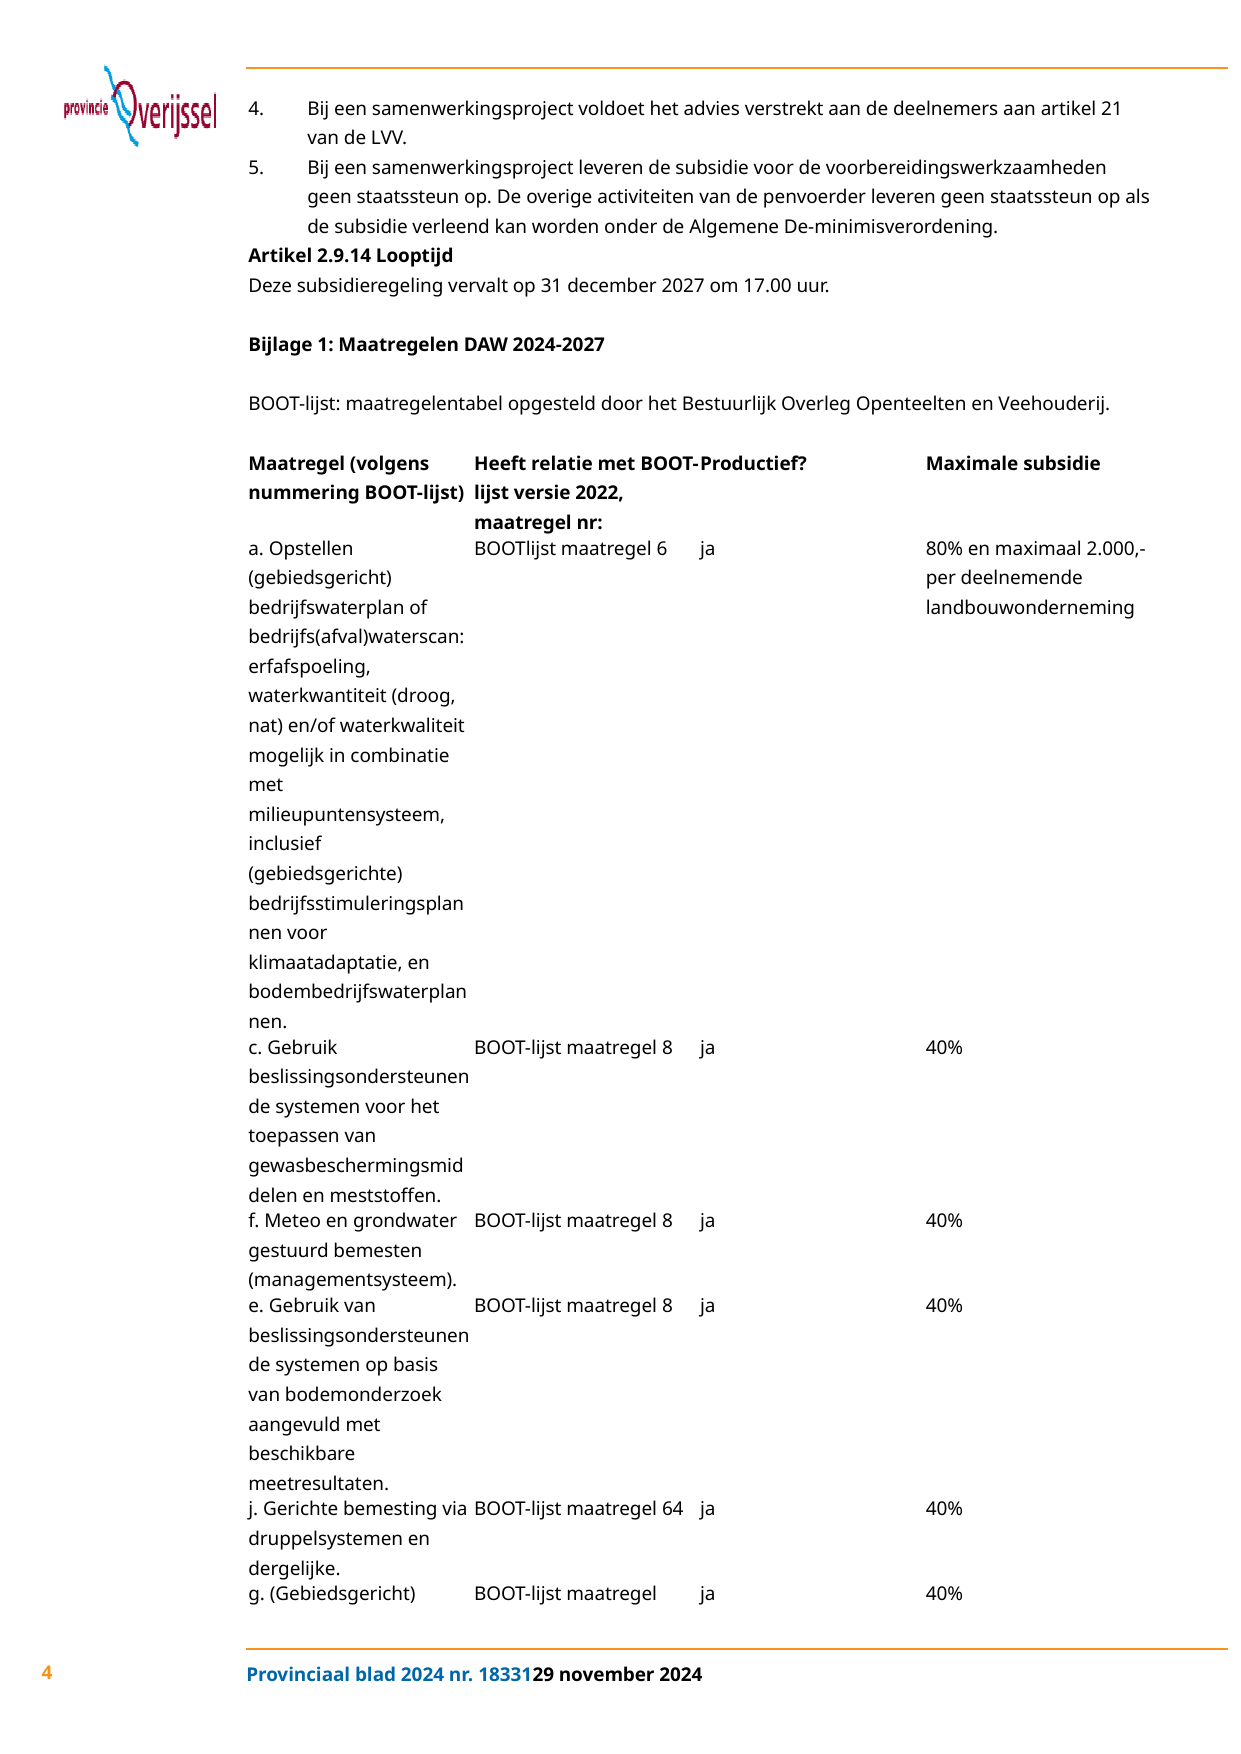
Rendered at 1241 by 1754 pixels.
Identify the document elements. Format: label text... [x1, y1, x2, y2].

table_cell ja [700, 1034, 926, 1207]
table_cell BOOT-lijst maatregel 8 [474, 1034, 700, 1207]
table_cell 40% [926, 1208, 1152, 1292]
table_header Heeft relatie met BOOT-lijst versie 2022, maatregel nr: [474, 450, 700, 535]
table_cell 40% [926, 1496, 1152, 1581]
table_cell BOOT-lijst maatregel 64 [474, 1496, 700, 1581]
table_header Maatregel (volgens nummering BOOT-lijst) [248, 450, 474, 535]
table_cell j. Gerichte bemesting via druppelsystemen en dergelijke. [248, 1496, 474, 1581]
table_cell 40% [926, 1034, 1152, 1207]
table_cell BOOT-lijst maatregel [474, 1581, 700, 1606]
table_cell 40% [926, 1581, 1152, 1606]
table_header Productief? [700, 450, 926, 535]
text Deze subsidieregeling vervalt op 31 december 2027 om 17.00 uur. [248, 272, 1152, 298]
table_cell g. (Gebiedsgericht) [248, 1581, 474, 1606]
table_cell 40% [926, 1293, 1152, 1496]
table_cell ja [700, 1581, 926, 1606]
table_cell a. Opstellen (gebiedsgericht) bedrijfswaterplan of bedrijfs(afval)waterscan: erfafspoeling, waterkwantiteit (droog, nat) en/of waterkwaliteit mogelijk in combinatie met milieupuntensysteem, inclusief (gebiedsgerichte) bedrijfsstimuleringsplannen voor klimaatadaptatie, en bodembedrijfswaterplannen. [248, 535, 474, 1034]
table_cell 80% en maximaal 2.000,- per deelnemende landbouwonderneming [926, 535, 1152, 1034]
table_cell BOOT-lijst maatregel 8 [474, 1208, 700, 1292]
text BOOT-lijst: maatregelentabel opgesteld door het Bestuurlijk Overleg Openteelten en Veehouderij. [248, 391, 1152, 416]
table_cell ja [700, 1496, 926, 1581]
picture [41, 47, 231, 172]
table_cell e. Gebruik van beslissingsondersteunende systemen op basis van bodemonderzoek aangevuld met beschikbare meetresultaten. [248, 1293, 474, 1496]
table_cell ja [700, 1293, 926, 1496]
table_cell c. Gebruik beslissingsondersteunende systemen voor het toepassen van gewasbeschermingsmiddelen en meststoffen. [248, 1034, 474, 1207]
list Bij een samenwerkingsproject leveren de subsidie voor de voorbereidingswerkzaamheden geen staatssteun op. De overige activiteiten van de penvoerder leveren geen staatssteun op als de subsidie verleend kan worden onder de Algemene De-minimisverordening. [248, 154, 1152, 239]
table_header Maximale subsidie [926, 450, 1152, 535]
table_cell ja [700, 1208, 926, 1292]
table_cell BOOTlijst maatregel 6 [474, 535, 700, 1034]
list Bij een samenwerkingsproject voldoet het advies verstrekt aan de deelnemers aan artikel 21 van de LVV. [248, 95, 1152, 150]
text Bijlage 1: Maatregelen DAW 2024-2027 [248, 331, 1152, 357]
text Artikel 2.9.14 Looptijd [248, 243, 1152, 268]
table_cell BOOT-lijst maatregel 8 [474, 1293, 700, 1496]
table_cell f. Meteo en grondwater gestuurd bemesten (managementsysteem). [248, 1208, 474, 1292]
table_cell ja [700, 535, 926, 1034]
